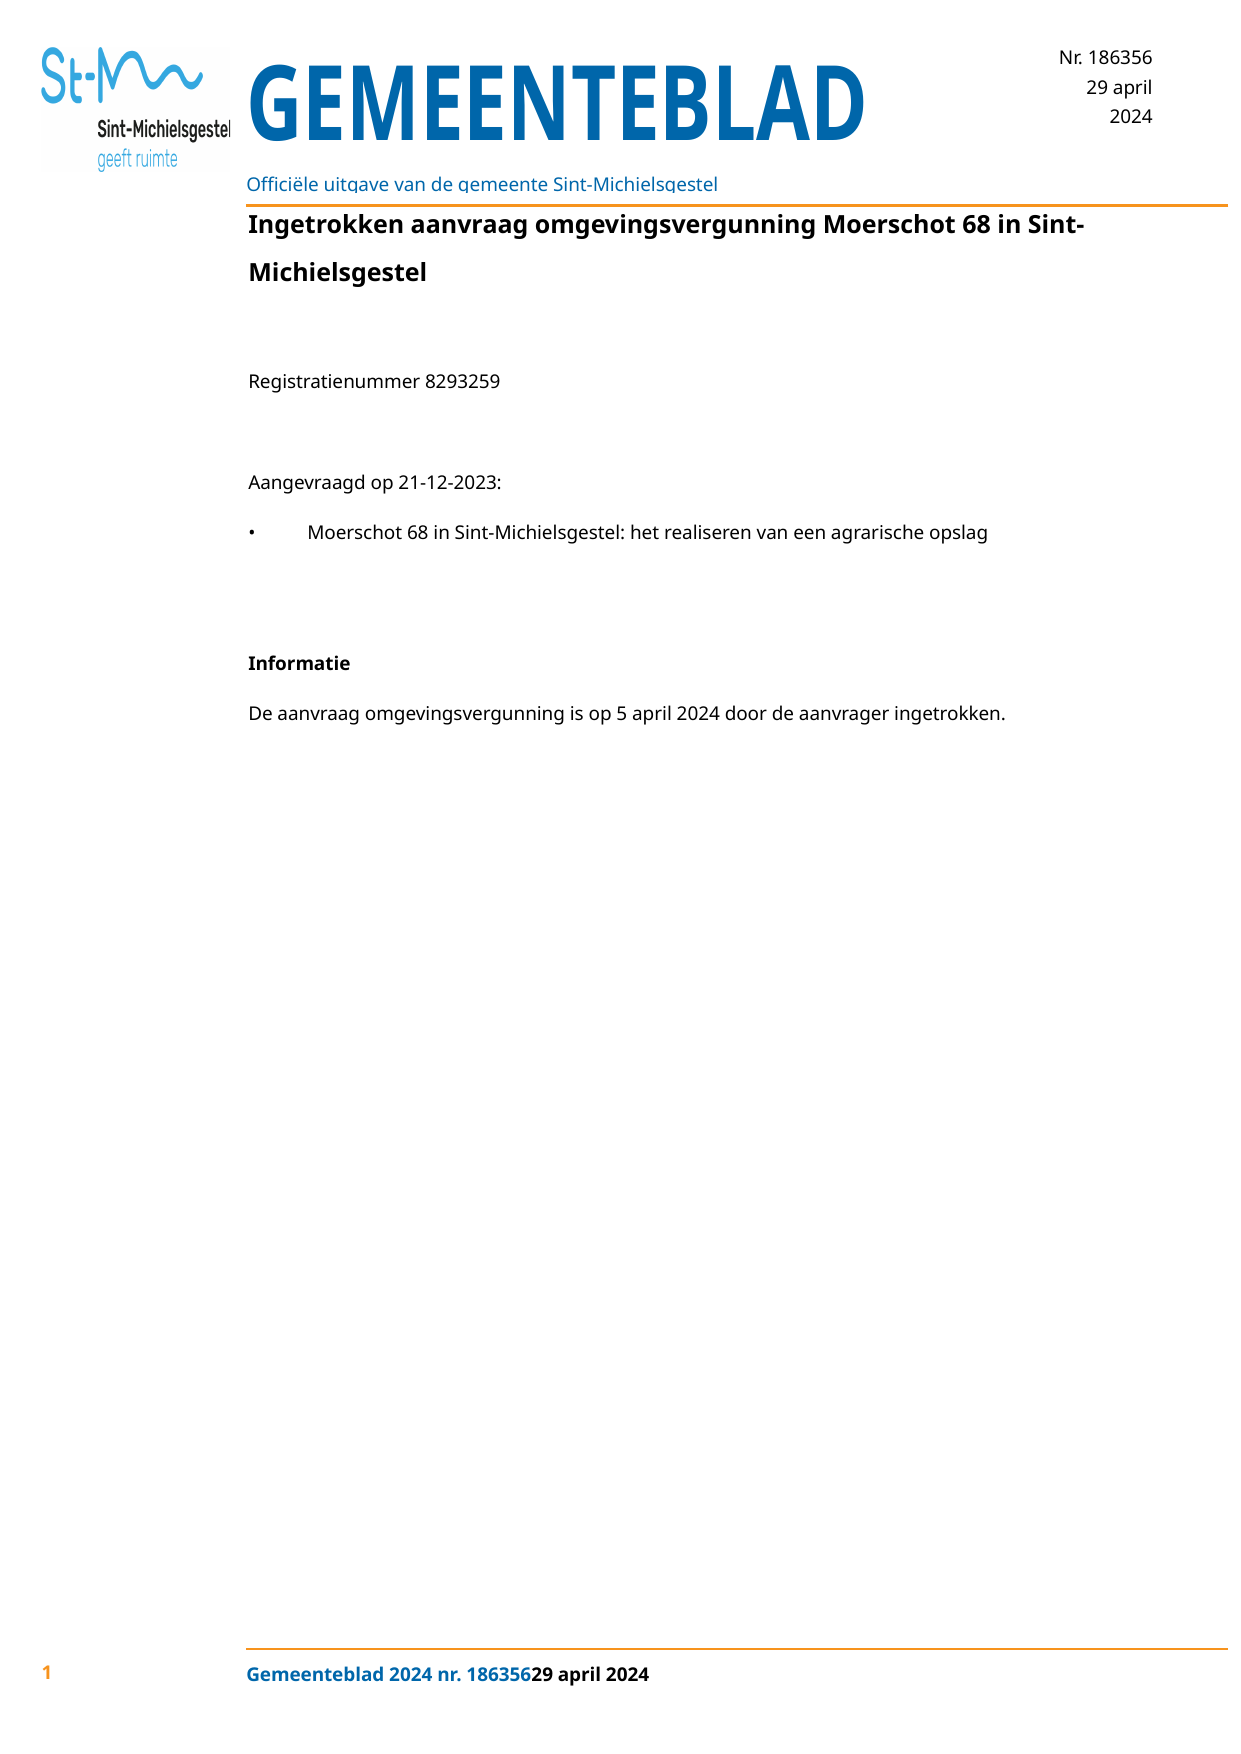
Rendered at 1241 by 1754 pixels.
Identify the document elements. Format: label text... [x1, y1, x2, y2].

text Aangevraagd op 21-12-2023: [248, 469, 1152, 495]
text Registratienummer 8293259 [248, 368, 1152, 394]
picture [41, 47, 231, 172]
list Moerschot 68 in Sint-Michielsgestel: het realiseren van een agrarische opslag [248, 519, 1152, 545]
text Informatie [248, 650, 1152, 676]
text Ingetrokken aanvraag omgevingsvergunning Moerschot 68 in Sint-Michielsgestel [248, 207, 1152, 288]
text De aanvraag omgevingsvergunning is op 5 april 2024 door de aanvrager ingetrokken. [248, 700, 1152, 726]
